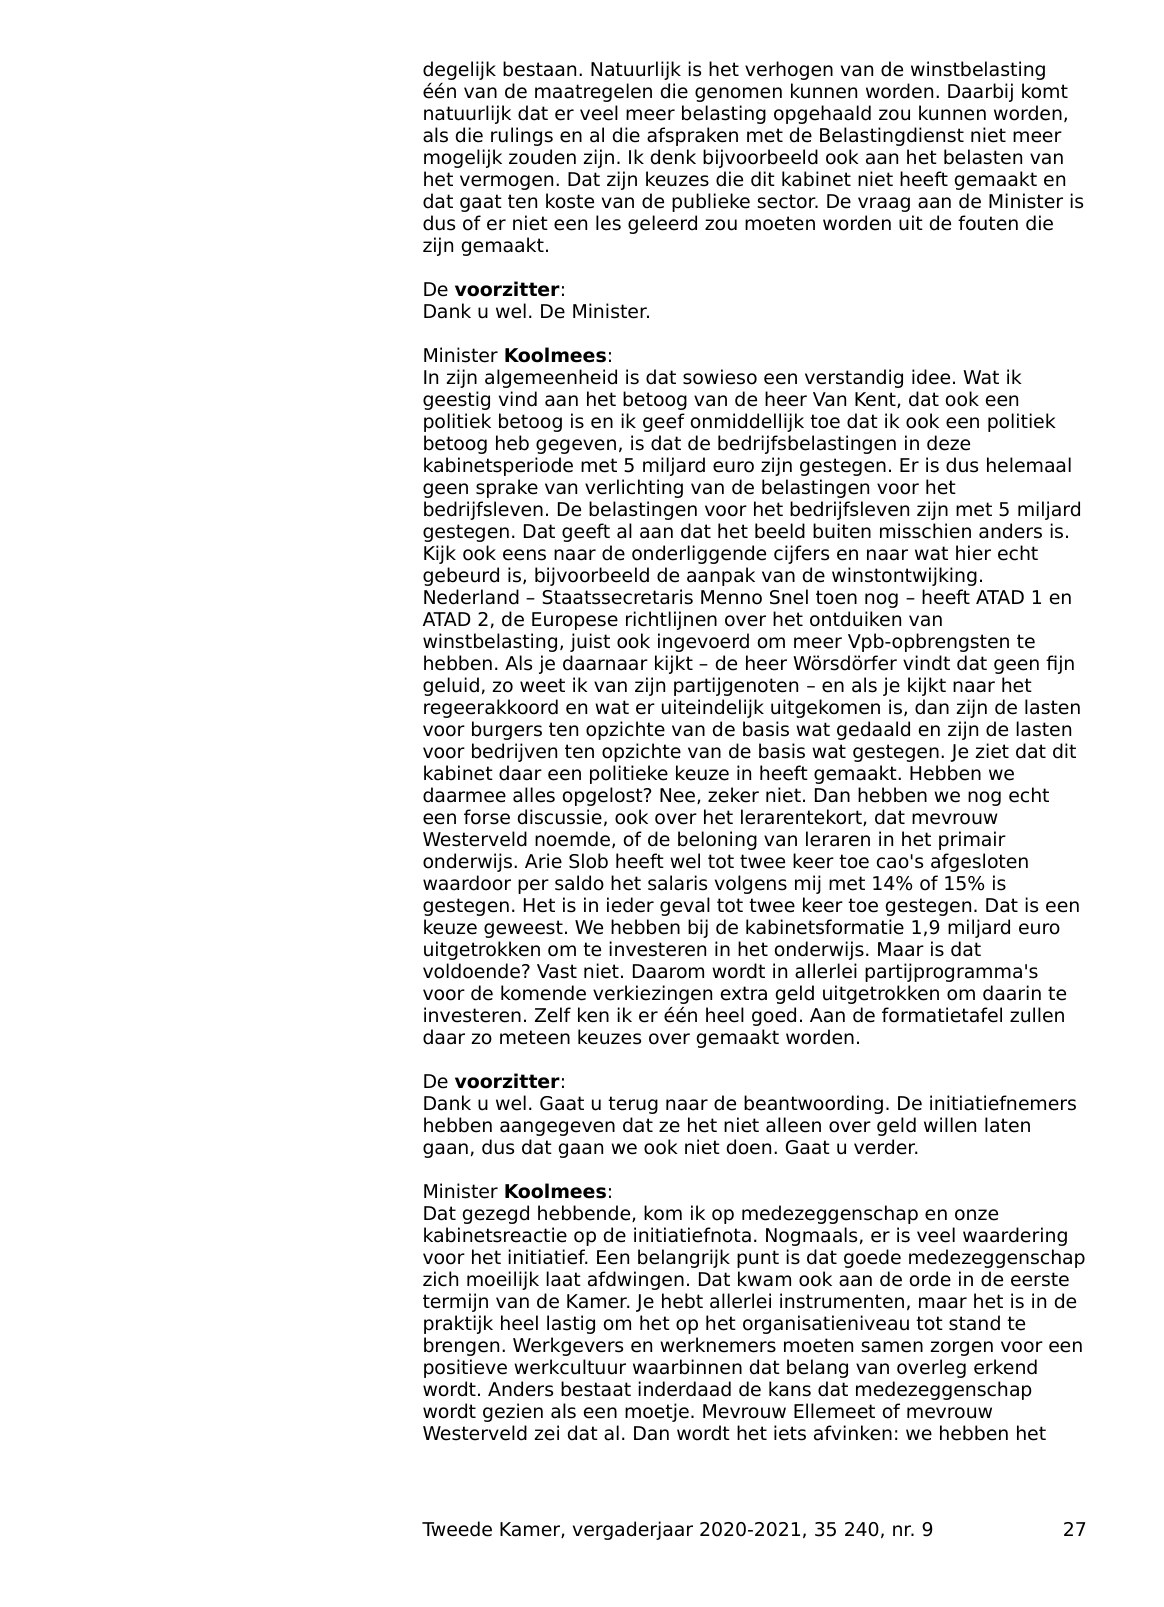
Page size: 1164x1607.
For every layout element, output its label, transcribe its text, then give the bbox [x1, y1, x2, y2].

text Minister Koolmees: [422, 345, 1087, 367]
text Dank u wel. Gaat u terug naar de beantwoording. De initiatiefnemers hebben aangegeven dat ze het niet alleen over geld willen laten gaan, dus dat gaan we ook niet doen. Gaat u verder. [422, 1093, 1087, 1159]
text Dat gezegd hebbende, kom ik op medezeggenschap en onze kabinetsreactie op de initiatiefnota. Nogmaals, er is veel waardering voor het initiatief. Een belangrijk punt is dat goede medezeggenschap zich moeilijk laat afdwingen. Dat kwam ook aan de orde in de eerste termijn van de Kamer. Je hebt allerlei instrumenten, maar het is in de praktijk heel lastig om het op het organisatieniveau tot stand te brengen. Werkgevers en werknemers moeten samen zorgen voor een positieve werkcultuur waarbinnen dat belang van overleg erkend wordt. Anders bestaat inderdaad de kans dat medezeggenschap wordt gezien als een moetje. Mevrouw Ellemeet of mevrouw Westerveld zei dat al. Dan wordt het iets afvinken: we hebben het [422, 1203, 1087, 1444]
text degelijk bestaan. Natuurlijk is het verhogen van de winstbelasting één van de maatregelen die genomen kunnen worden. Daarbij komt natuurlijk dat er veel meer belasting opgehaald zou kunnen worden, als die rulings en al die afspraken met de Belastingdienst niet meer mogelijk zouden zijn. Ik denk bijvoorbeeld ook aan het belasten van het vermogen. Dat zijn keuzes die dit kabinet niet heeft gemaakt en dat gaat ten koste van de publieke sector. De vraag aan de Minister is dus of er niet een les geleerd zou moeten worden uit de fouten die zijn gemaakt. [422, 59, 1087, 257]
text In zijn algemeenheid is dat sowieso een verstandig idee. Wat ik geestig vind aan het betoog van de heer Van Kent, dat ook een politiek betoog is en ik geef onmiddellijk toe dat ik ook een politiek betoog heb gegeven, is dat de bedrijfsbelastingen in deze kabinetsperiode met 5 miljard euro zijn gestegen. Er is dus helemaal geen sprake van verlichting van de belastingen voor het bedrijfsleven. De belastingen voor het bedrijfsleven zijn met 5 miljard gestegen. Dat geeft al aan dat het beeld buiten misschien anders is. Kijk ook eens naar de onderliggende cijfers en naar wat hier echt gebeurd is, bijvoorbeeld de aanpak van de winstontwijking. Nederland – Staatssecretaris Menno Snel toen nog – heeft ATAD 1 en ATAD 2, de Europese richtlijnen over het ontduiken van winstbelasting, juist ook ingevoerd om meer Vpb-opbrengsten te hebben. Als je daarnaar kijkt – de heer Wörsdörfer vindt dat geen fijn geluid, zo weet ik van zijn partijgenoten – en als je kijkt naar het regeerakkoord en wat er uiteindelijk uitgekomen is, dan zijn de lasten voor burgers ten opzichte van de basis wat gedaald en zijn de lasten voor bedrijven ten opzichte van de basis wat gestegen. Je ziet dat dit kabinet daar een politieke keuze in heeft gemaakt. Hebben we daarmee alles opgelost? Nee, zeker niet. Dan hebben we nog echt een forse discussie, ook over het lerarentekort, dat mevrouw Westerveld noemde, of de beloning van leraren in het primair onderwijs. Arie Slob heeft wel tot twee keer toe cao's afgesloten waardoor per saldo het salaris volgens mij met 14% of 15% is gestegen. Het is in ieder geval tot twee keer toe gestegen. Dat is een keuze geweest. We hebben bij de kabinetsformatie 1,9 miljard euro uitgetrokken om te investeren in het onderwijs. Maar is dat voldoende? Vast niet. Daarom wordt in allerlei partijprogramma's voor de komende verkiezingen extra geld uitgetrokken om daarin te investeren. Zelf ken ik er één heel goed. Aan de formatietafel zullen daar zo meteen keuzes over gemaakt worden. [422, 367, 1087, 1048]
text Minister Koolmees: [422, 1181, 1087, 1203]
text De voorzitter: [422, 1071, 1087, 1093]
text Dank u wel. De Minister. [422, 301, 1087, 323]
text De voorzitter: [422, 279, 1087, 301]
